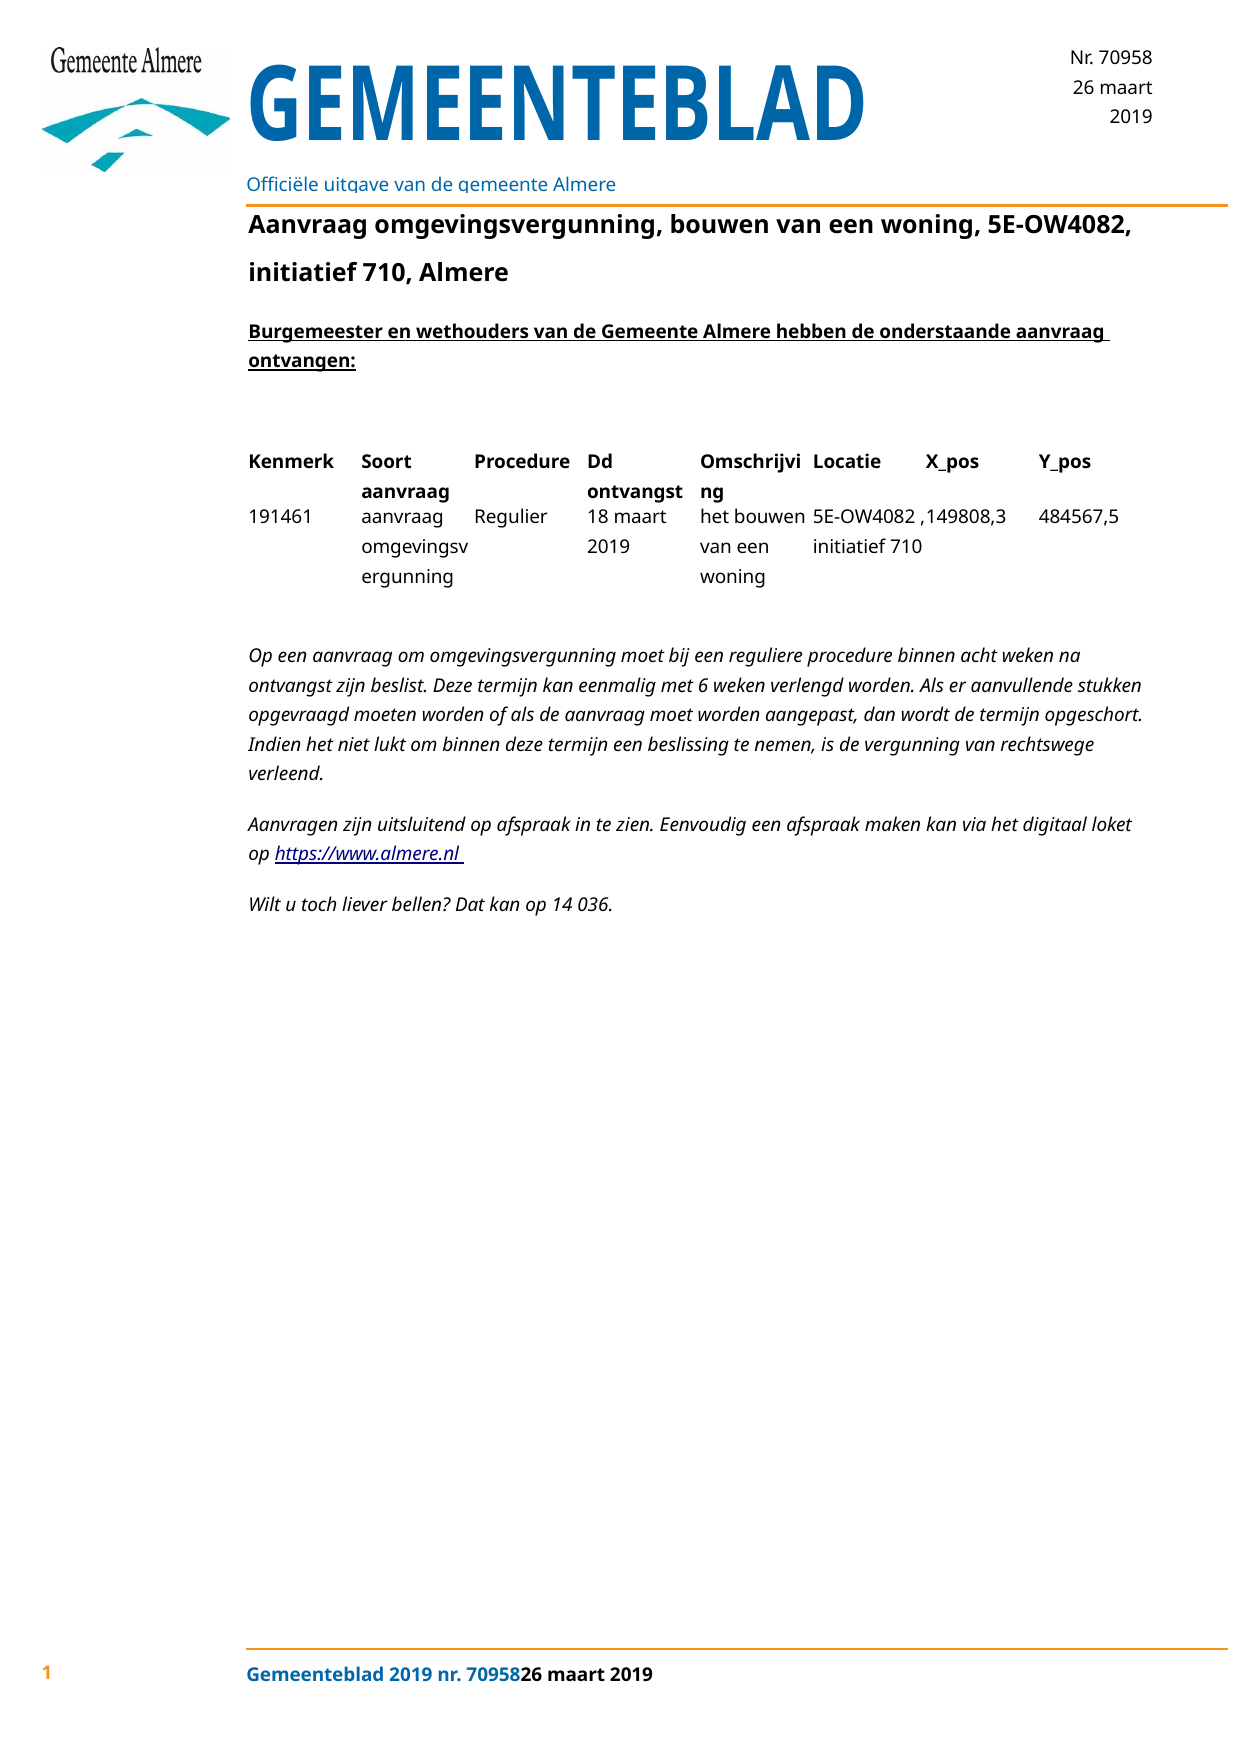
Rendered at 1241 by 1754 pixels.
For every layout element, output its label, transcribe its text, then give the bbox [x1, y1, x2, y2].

table_cell Regulier [474, 504, 587, 589]
text Wilt u toch liever bellen? Dat kan op 14 036. [248, 891, 1152, 917]
text Op een aanvraag om omgevingsvergunning moet bij een reguliere procedure binnen acht weken na ontvangst zijn beslist. Deze termijn kan eenmalig met 6 weken verlengd worden. Als er aanvullende stukken opgevraagd moeten worden of als de aanvraag moet worden aangepast, dan wordt de termijn opgeschort. Indien het niet lukt om binnen deze termijn een beslissing te nemen, is de vergunning van rechtswege verleend. [248, 642, 1152, 786]
table_cell het bouwen van een woning [700, 504, 813, 589]
table_header Kenmerk [248, 449, 361, 504]
text Aanvragen zijn uitsluitend op afspraak in te zien. Eenvoudig een afspraak maken kan via het digitaal loket op https://www.almere.nl [248, 811, 1152, 866]
text Burgemeester en wethouders van de Gemeente Almere hebben de onderstaande aanvraag ontvangen: [248, 318, 1152, 373]
table_cell 18 maart 2019 [587, 504, 700, 589]
table_header Dd ontvangst [587, 449, 700, 504]
table_cell 484567,5 [1039, 504, 1152, 589]
table_header Locatie [813, 449, 926, 504]
table_cell 191461 [248, 504, 361, 589]
picture [41, 47, 231, 172]
table_header X_pos [926, 449, 1038, 504]
table_header Y_pos [1039, 449, 1152, 504]
table_header Procedure [474, 449, 587, 504]
text Aanvraag omgevingsvergunning, bouwen van een woning, 5E-OW4082, initiatief 710, Almere [248, 207, 1152, 288]
table_cell 5E-OW4082 , initiatief 710 [813, 504, 926, 589]
table_cell aanvraag omgevingsvergunning [361, 504, 474, 589]
table_cell 149808,3 [926, 504, 1038, 589]
table_header Soort aanvraag [361, 449, 474, 504]
table_header Omschrijving [700, 449, 813, 504]
